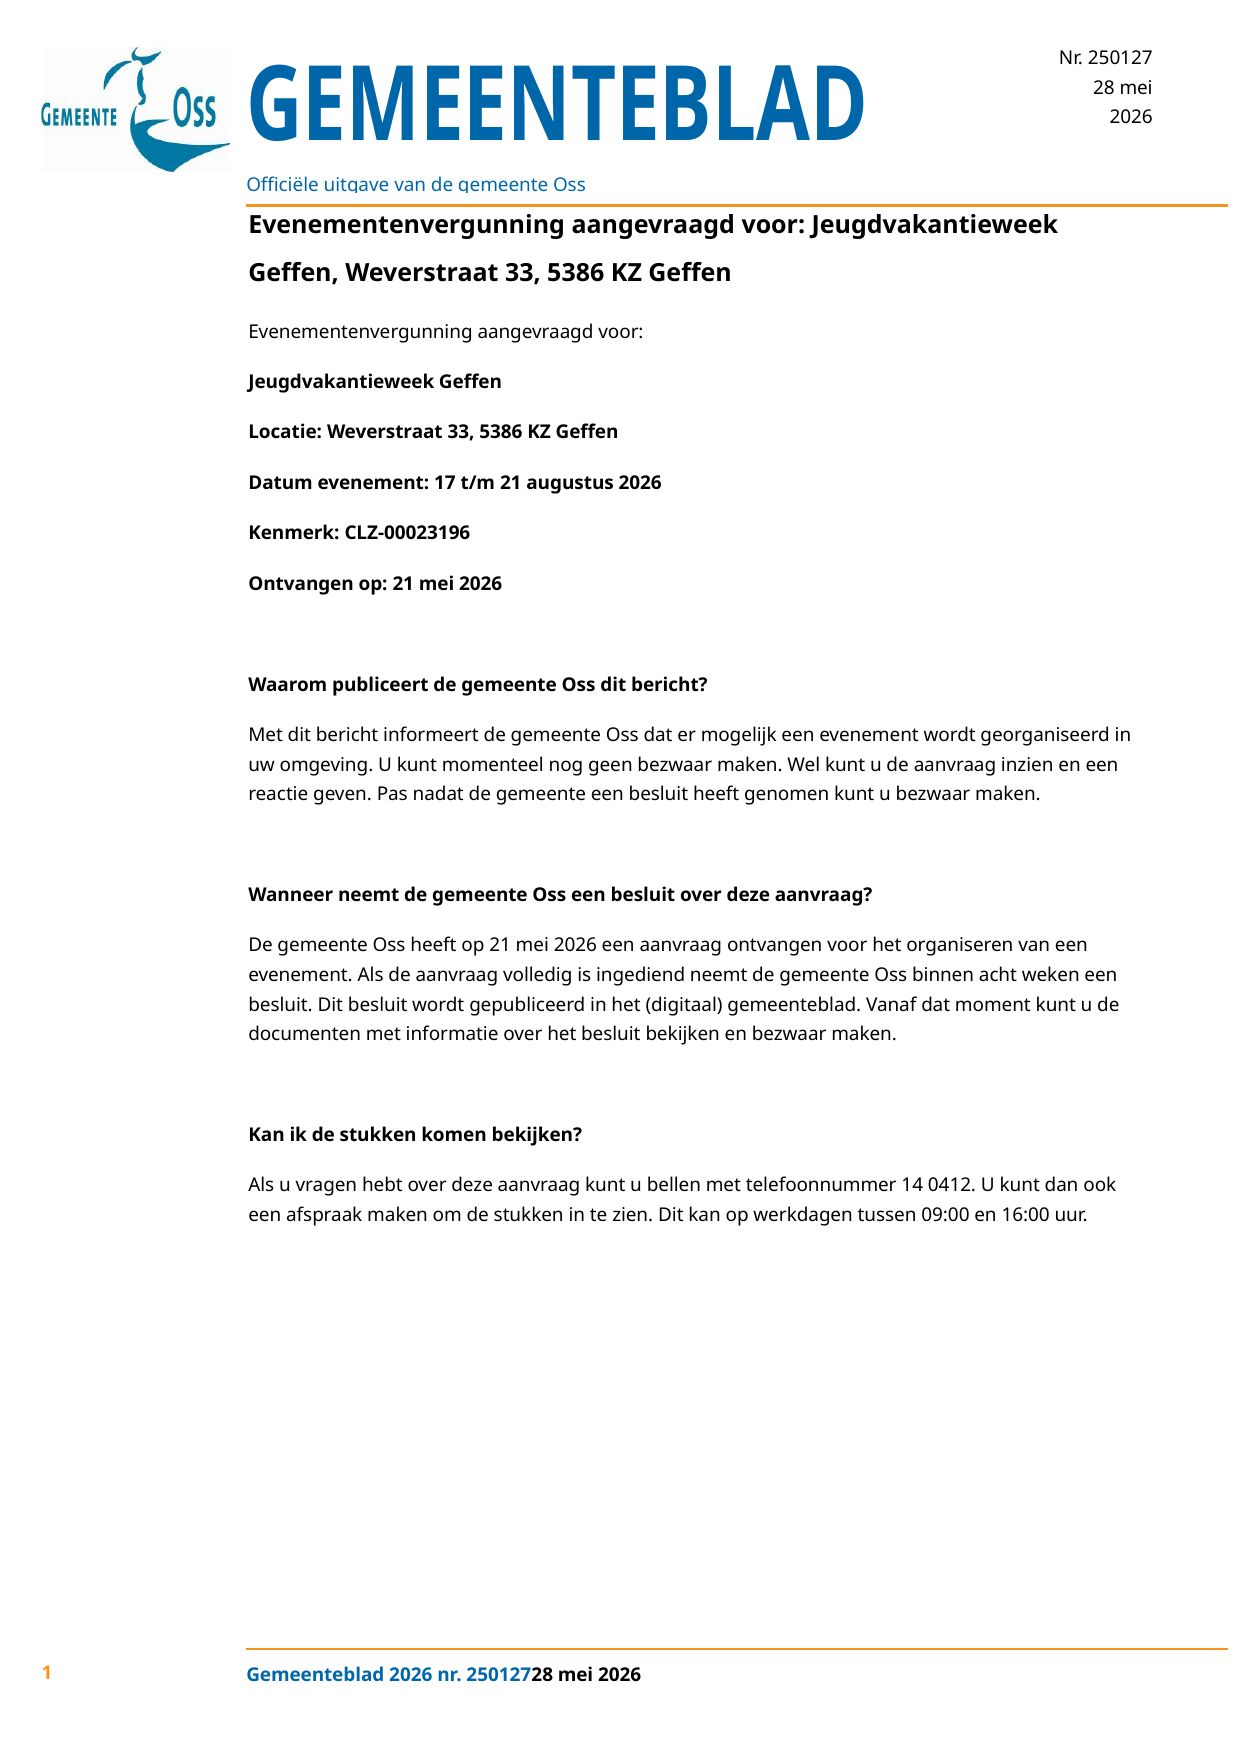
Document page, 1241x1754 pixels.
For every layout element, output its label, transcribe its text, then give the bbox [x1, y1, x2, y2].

text Wanneer neemt de gemeente Oss een besluit over deze aanvraag? [248, 881, 1152, 907]
text Locatie: Weverstraat 33, 5386 KZ Geffen [248, 419, 1152, 444]
text Kan ik de stukken komen bekijken? [248, 1121, 1152, 1147]
text Jeugdvakantieweek Geffen [248, 368, 1152, 394]
text Evenementenvergunning aangevraagd voor: [248, 318, 1152, 344]
text Evenementenvergunning aangevraagd voor: Jeugdvakantieweek Geffen, Weverstraat 33, 5386 KZ Geffen [248, 207, 1152, 288]
text Ontvangen op: 21 mei 2026 [248, 570, 1152, 596]
text Datum evenement: 17 t/m 21 augustus 2026 [248, 469, 1152, 495]
text De gemeente Oss heeft op 21 mei 2026 een aanvraag ontvangen voor het organiseren van een evenement. Als de aanvraag volledig is ingediend neemt de gemeente Oss binnen acht weken een besluit. Dit besluit wordt gepubliceerd in het (digitaal) gemeenteblad. Vanaf dat moment kunt u de documenten met informatie over het besluit bekijken en bezwaar maken. [248, 932, 1152, 1046]
text Met dit bericht informeert de gemeente Oss dat er mogelijk een evenement wordt georganiseerd in uw omgeving. U kunt momenteel nog geen bezwaar maken. Wel kunt u de aanvraag inzien en een reactie geven. Pas nadat de gemeente een besluit heeft genomen kunt u bezwaar maken. [248, 721, 1152, 806]
text Als u vragen hebt over deze aanvraag kunt u bellen met telefoonnummer 14 0412. U kunt dan ook een afspraak maken om de stukken in te zien. Dit kan op werkdagen tussen 09:00 en 16:00 uur. [248, 1172, 1152, 1227]
picture [41, 47, 231, 172]
text Kenmerk: CLZ-00023196 [248, 519, 1152, 545]
text Waarom publiceert de gemeente Oss dit bericht? [248, 671, 1152, 697]
